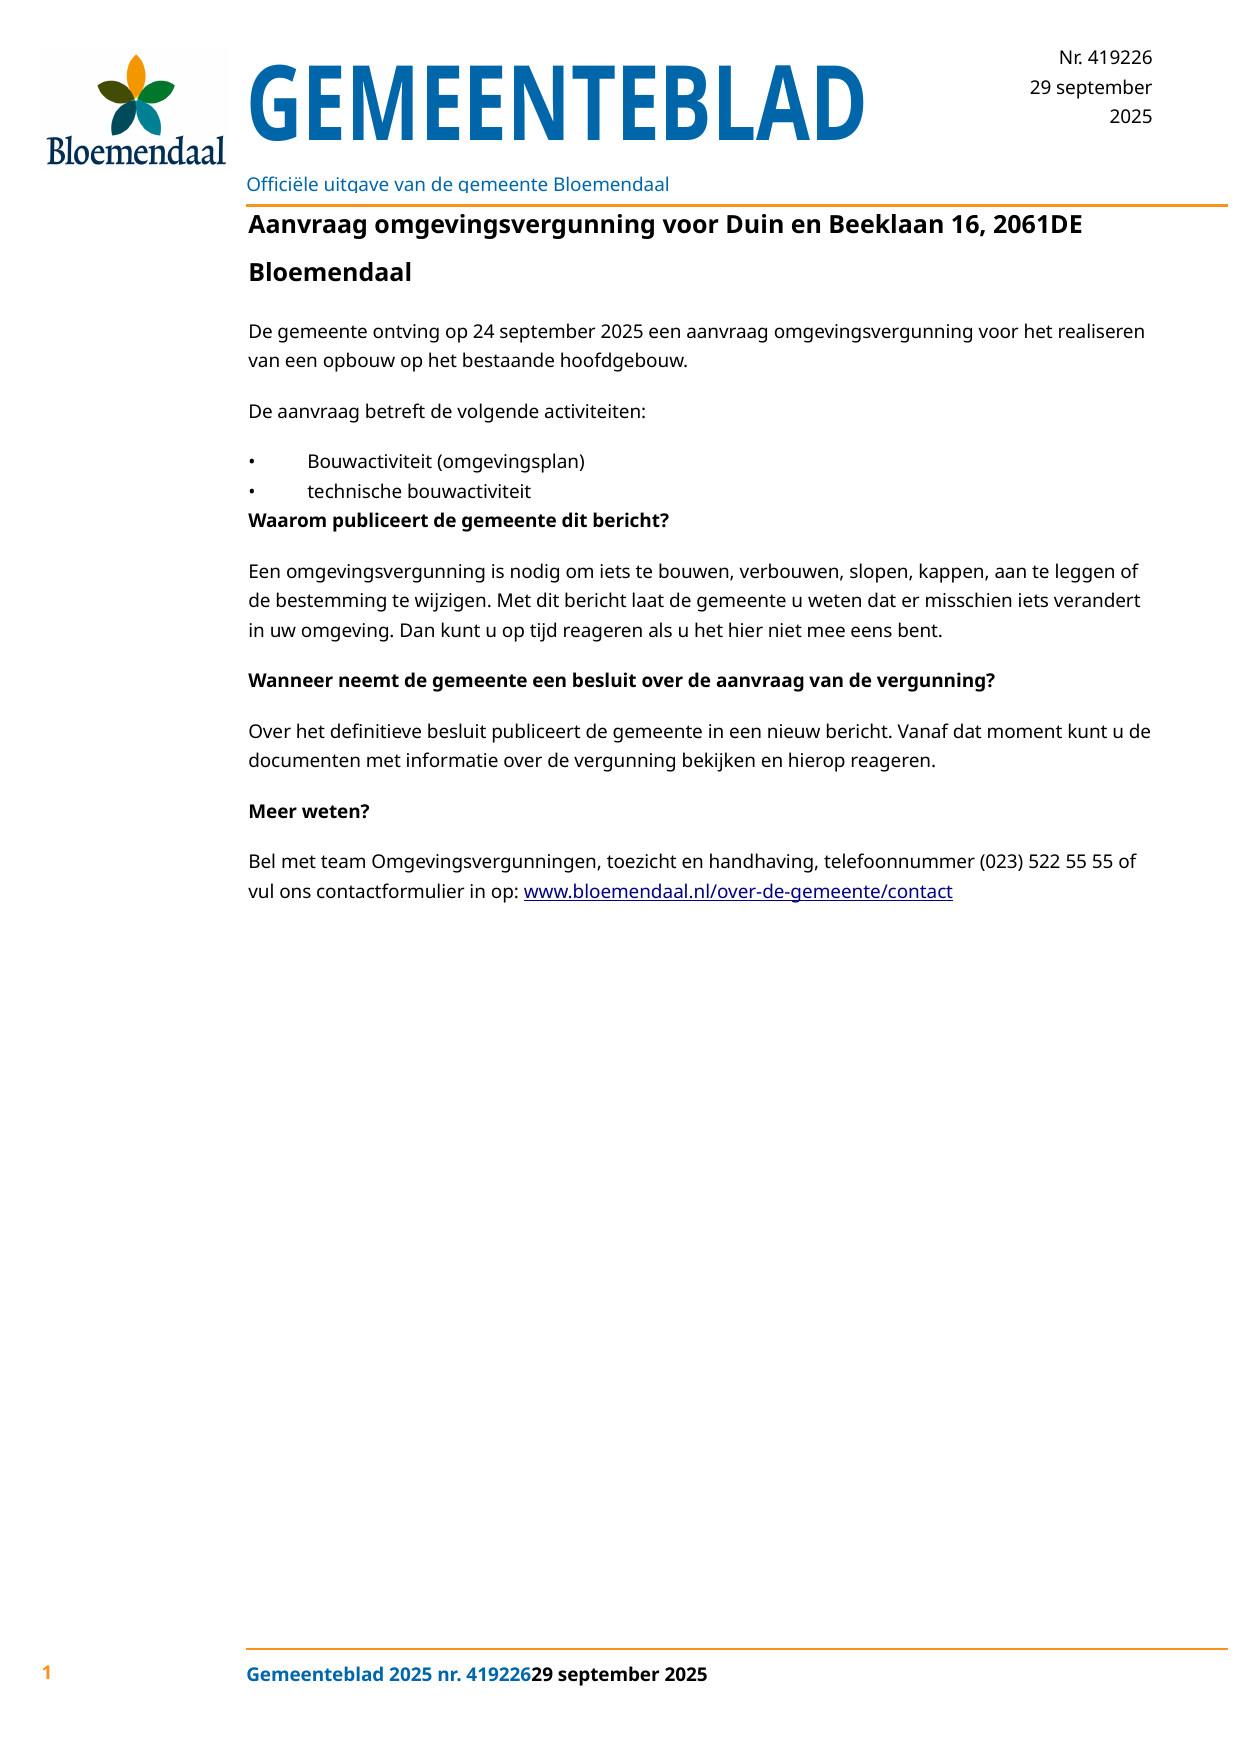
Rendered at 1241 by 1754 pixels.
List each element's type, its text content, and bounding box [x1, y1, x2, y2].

list Bouwactiviteit (omgevingsplan) [248, 448, 1152, 474]
picture [41, 47, 231, 172]
text Aanvraag omgevingsvergunning voor Duin en Beeklaan 16, 2061DE Bloemendaal [248, 207, 1152, 288]
text Een omgevingsvergunning is nodig om iets te bouwen, verbouwen, slopen, kappen, aan te leggen of de bestemming te wijzigen. Met dit bericht laat de gemeente u weten dat er misschien iets verandert in uw omgeving. Dan kunt u op tijd reageren als u het hier niet mee eens bent. [248, 558, 1152, 643]
text Waarom publiceert de gemeente dit bericht? [248, 507, 1152, 533]
text De gemeente ontving op 24 september 2025 een aanvraag omgevingsvergunning voor het realiseren van een opbouw op het bestaande hoofdgebouw. [248, 318, 1152, 373]
text Over het definitieve besluit publiceert de gemeente in een nieuw bericht. Vanaf dat moment kunt u de documenten met informatie over de vergunning bekijken en hierop reageren. [248, 718, 1152, 773]
list technische bouwactiviteit [248, 478, 1152, 504]
text Bel met team Omgevingsvergunningen, toezicht en handhaving, telefoonnummer (023) 522 55 55 of vul ons contactformulier in op: www.bloemendaal.nl/over-de-gemeente/contact [248, 848, 1152, 904]
text Meer weten? [248, 798, 1152, 824]
text Wanneer neemt de gemeente een besluit over de aanvraag van de vergunning? [248, 667, 1152, 693]
text De aanvraag betreft de volgende activiteiten: [248, 398, 1152, 424]
